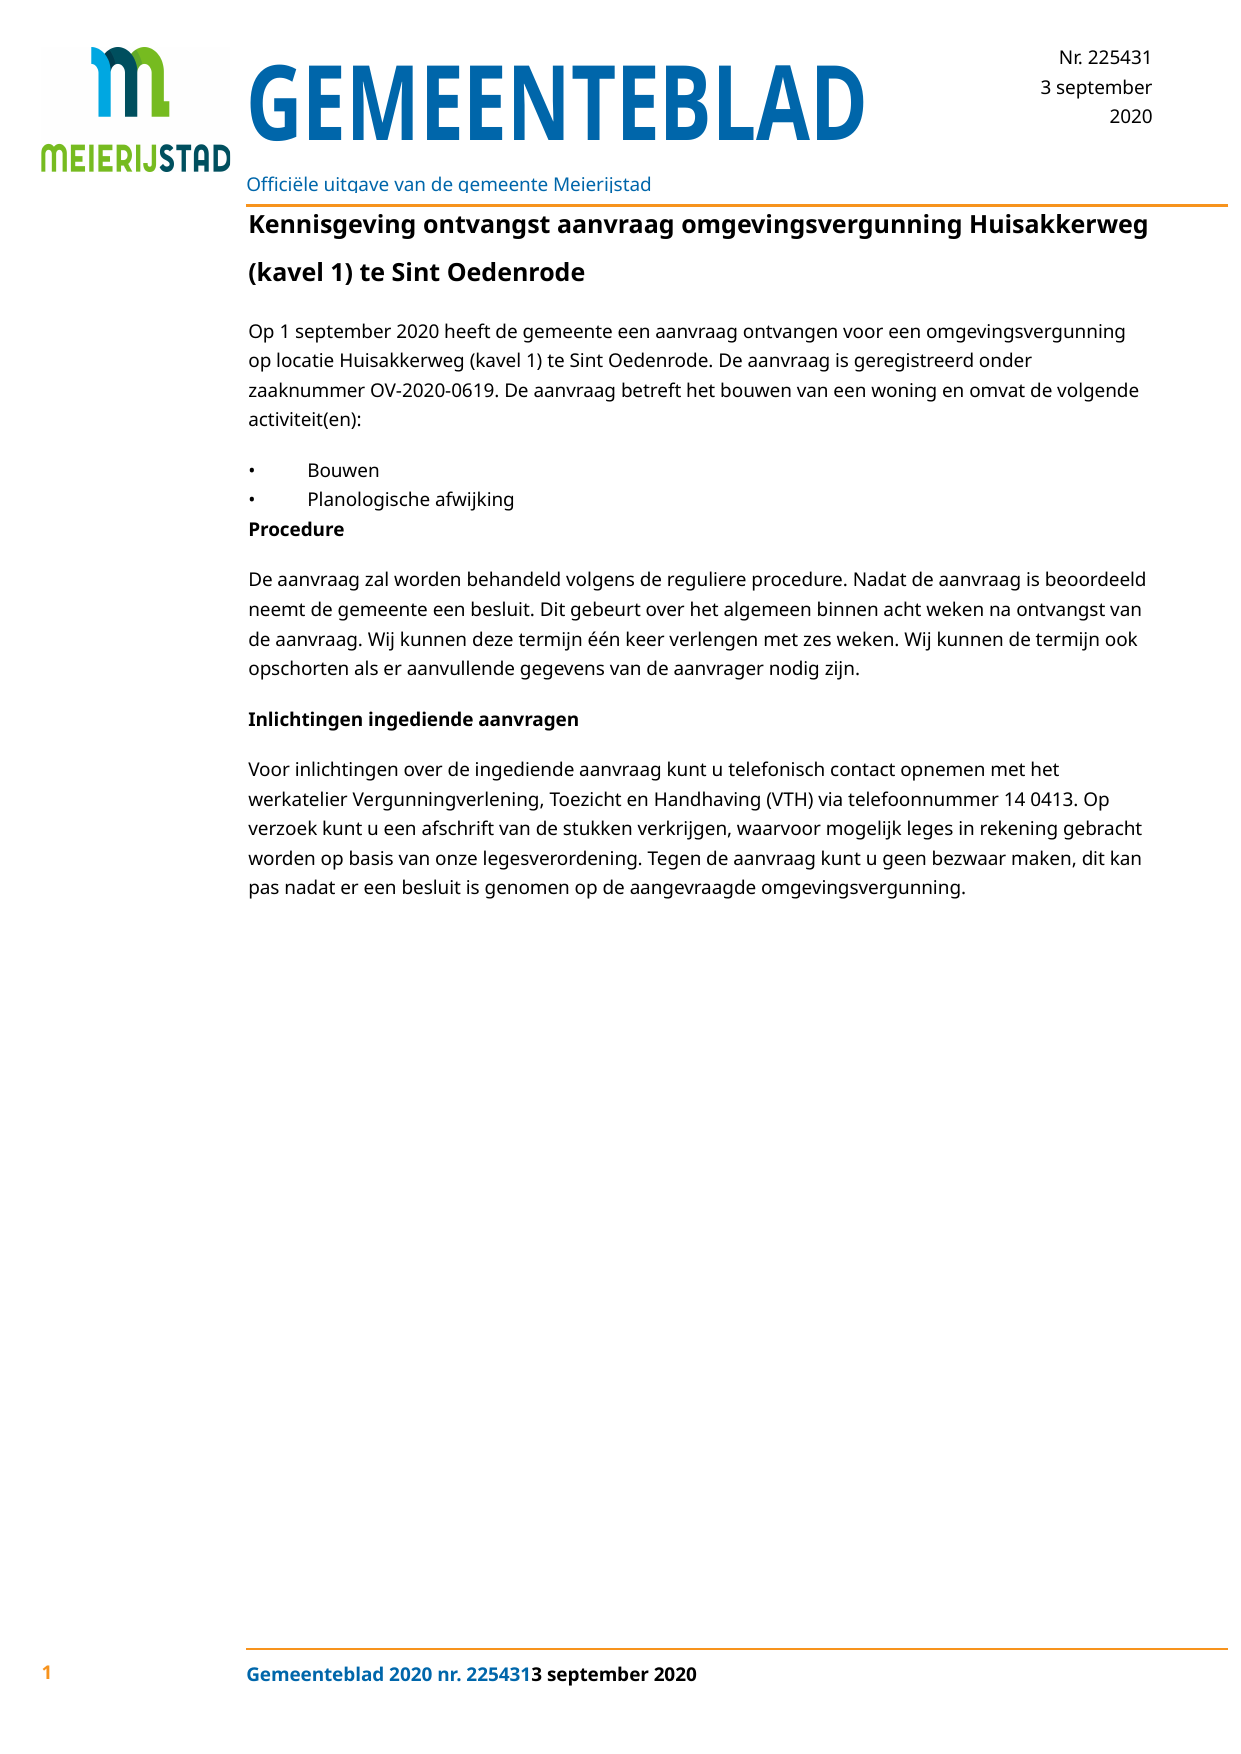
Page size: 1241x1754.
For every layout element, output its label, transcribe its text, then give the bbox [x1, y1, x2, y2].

text De aanvraag zal worden behandeld volgens de reguliere procedure. Nadat de aanvraag is beoordeeld neemt de gemeente een besluit. Dit gebeurt over het algemeen binnen acht weken na ontvangst van de aanvraag. Wij kunnen deze termijn één keer verlengen met zes weken. Wij kunnen de termijn ook opschorten als er aanvullende gegevens van de aanvrager nodig zijn. [248, 567, 1152, 681]
text Op 1 september 2020 heeft de gemeente een aanvraag ontvangen voor een omgevingsvergunning op locatie Huisakkerweg (kavel 1) te Sint Oedenrode. De aanvraag is geregistreerd onder zaaknummer OV-2020-0619. De aanvraag betreft het bouwen van een woning en omvat de volgende activiteit(en): [248, 318, 1152, 432]
text Inlichtingen ingediende aanvragen [248, 706, 1152, 732]
list Planologische afwijking [248, 487, 1152, 512]
list Bouwen [248, 457, 1152, 483]
picture [41, 47, 231, 172]
text Kennisgeving ontvangst aanvraag omgevingsvergunning Huisakkerweg (kavel 1) te Sint Oedenrode [248, 207, 1152, 288]
text Procedure [248, 516, 1152, 542]
text Voor inlichtingen over de ingediende aanvraag kunt u telefonisch contact opnemen met het werkatelier Vergunningverlening, Toezicht en Handhaving (VTH) via telefoonnummer 14 0413. Op verzoek kunt u een afschrift van de stukken verkrijgen, waarvoor mogelijk leges in rekening gebracht worden op basis van onze legesverordening. Tegen de aanvraag kunt u geen bezwaar maken, dit kan pas nadat er een besluit is genomen op de aangevraagde omgevingsvergunning. [248, 756, 1152, 900]
